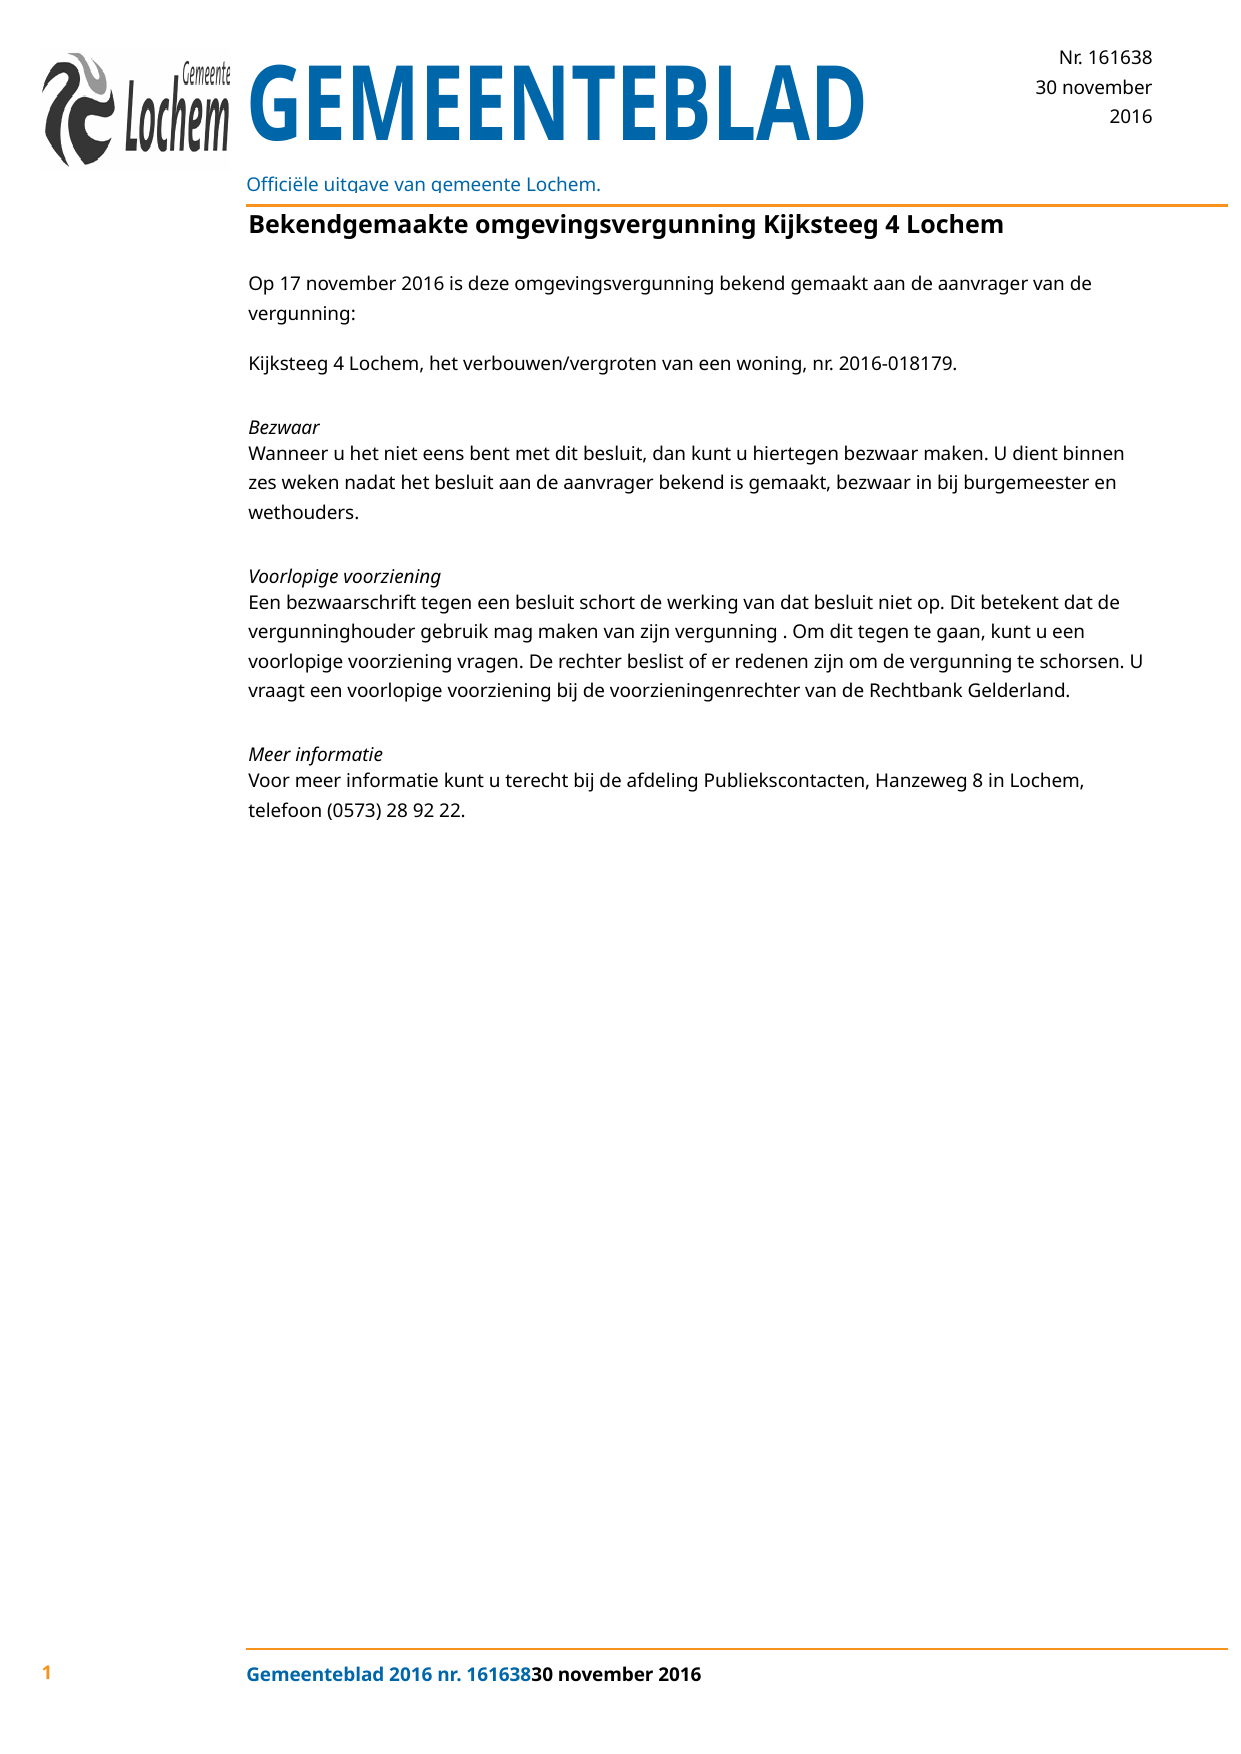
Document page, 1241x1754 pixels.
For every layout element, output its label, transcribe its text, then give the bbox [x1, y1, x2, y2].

text Bekendgemaakte omgevingsvergunning Kijksteeg 4 Lochem [248, 207, 1152, 241]
text Meer informatie [248, 742, 1152, 767]
text Voorlopige voorziening [248, 563, 1152, 589]
text Een bezwaarschrift tegen een besluit schort de werking van dat besluit niet op. Dit betekent dat de vergunninghouder gebruik mag maken van zijn vergunning . Om dit tegen te gaan, kunt u een voorlopige voorziening vragen. De rechter beslist of er redenen zijn om de vergunning te schorsen. U vraagt een voorlopige voorziening bij de voorzieningenrechter van de Rechtbank Gelderland. [248, 589, 1152, 703]
text Bezwaar [248, 414, 1152, 440]
text Wanneer u het niet eens bent met dit besluit, dan kunt u hiertegen bezwaar maken. U dient binnen zes weken nadat het besluit aan de aanvrager bekend is gemaakt, bezwaar in bij burgemeester en wethouders. [248, 440, 1152, 525]
text Voor meer informatie kunt u terecht bij de afdeling Publiekscontacten, Hanzeweg 8 in Lochem, telefoon (0573) 28 92 22. [248, 767, 1152, 823]
picture [41, 47, 231, 172]
text Kijksteeg 4 Lochem, het verbouwen/vergroten van een woning, nr. 2016-018179. [248, 350, 1152, 376]
text Op 17 november 2016 is deze omgevingsvergunning bekend gemaakt aan de aanvrager van de vergunning: [248, 270, 1152, 326]
